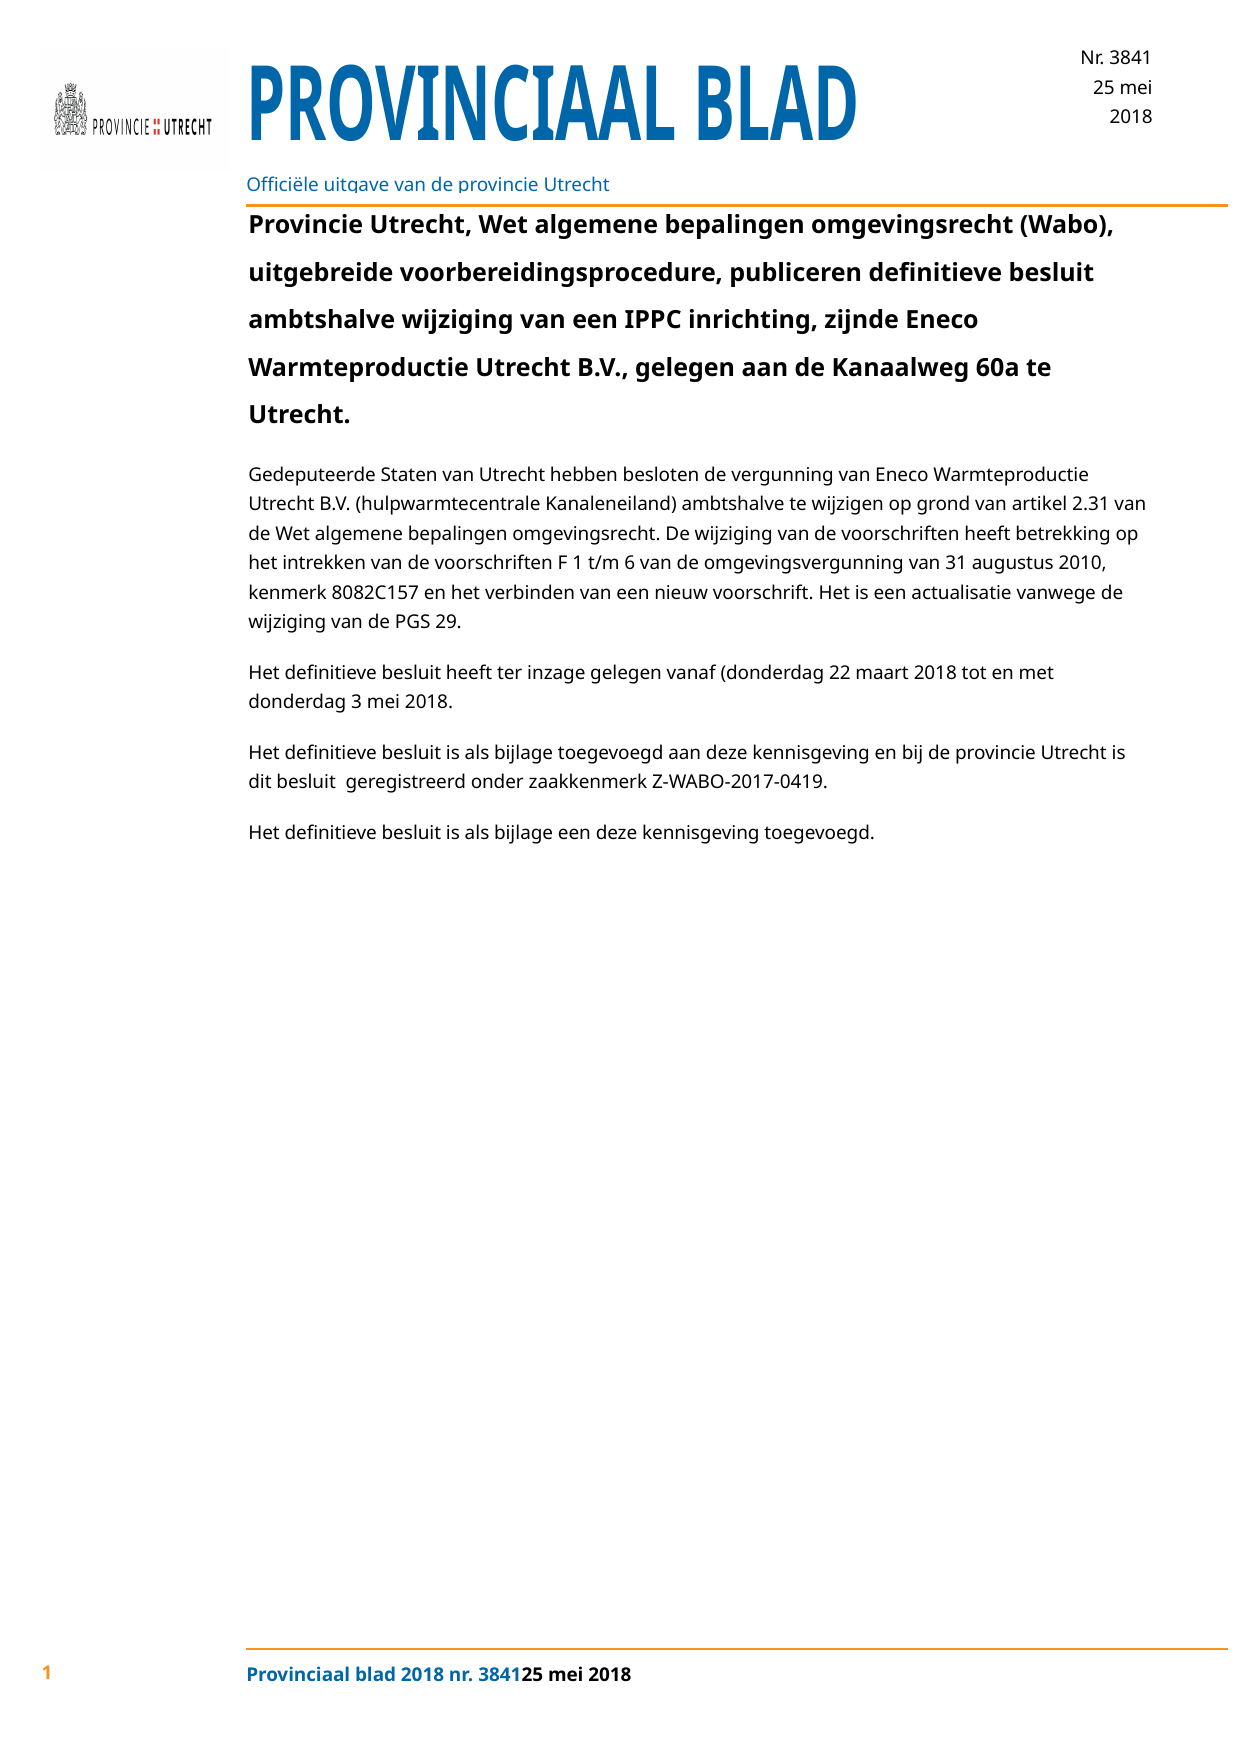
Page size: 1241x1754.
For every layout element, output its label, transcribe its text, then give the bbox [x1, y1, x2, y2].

text Het definitieve besluit heeft ter inzage gelegen vanaf (donderdag 22 maart 2018 tot en met donderdag 3 mei 2018. [248, 659, 1152, 714]
picture [41, 47, 231, 172]
text Provincie Utrecht, Wet algemene bepalingen omgevingsrecht (Wabo), uitgebreide voorbereidingsprocedure, publiceren definitieve besluit ambtshalve wijziging van een IPPC inrichting, zijnde Eneco Warmteproductie Utrecht B.V., gelegen aan de Kanaalweg 60a te Utrecht. [248, 207, 1152, 431]
text Het definitieve besluit is als bijlage toegevoegd aan deze kennisgeving en bij de provincie Utrecht is dit besluit geregistreerd onder zaakkenmerk Z-WABO-2017-0419. [248, 739, 1152, 794]
text Gedeputeerde Staten van Utrecht hebben besloten de vergunning van Eneco Warmteproductie Utrecht B.V. (hulpwarmtecentrale Kanaleneiland) ambtshalve te wijzigen op grond van artikel 2.31 van de Wet algemene bepalingen omgevingsrecht. De wijziging van de voorschriften heeft betrekking op het intrekken van de voorschriften F 1 t/m 6 van de omgevingsvergunning van 31 augustus 2010, kenmerk 8082C157 en het verbinden van een nieuw voorschrift. Het is een actualisatie vanwege de wijziging van de PGS 29. [248, 461, 1152, 634]
text Het definitieve besluit is als bijlage een deze kennisgeving toegevoegd. [248, 819, 1152, 845]
